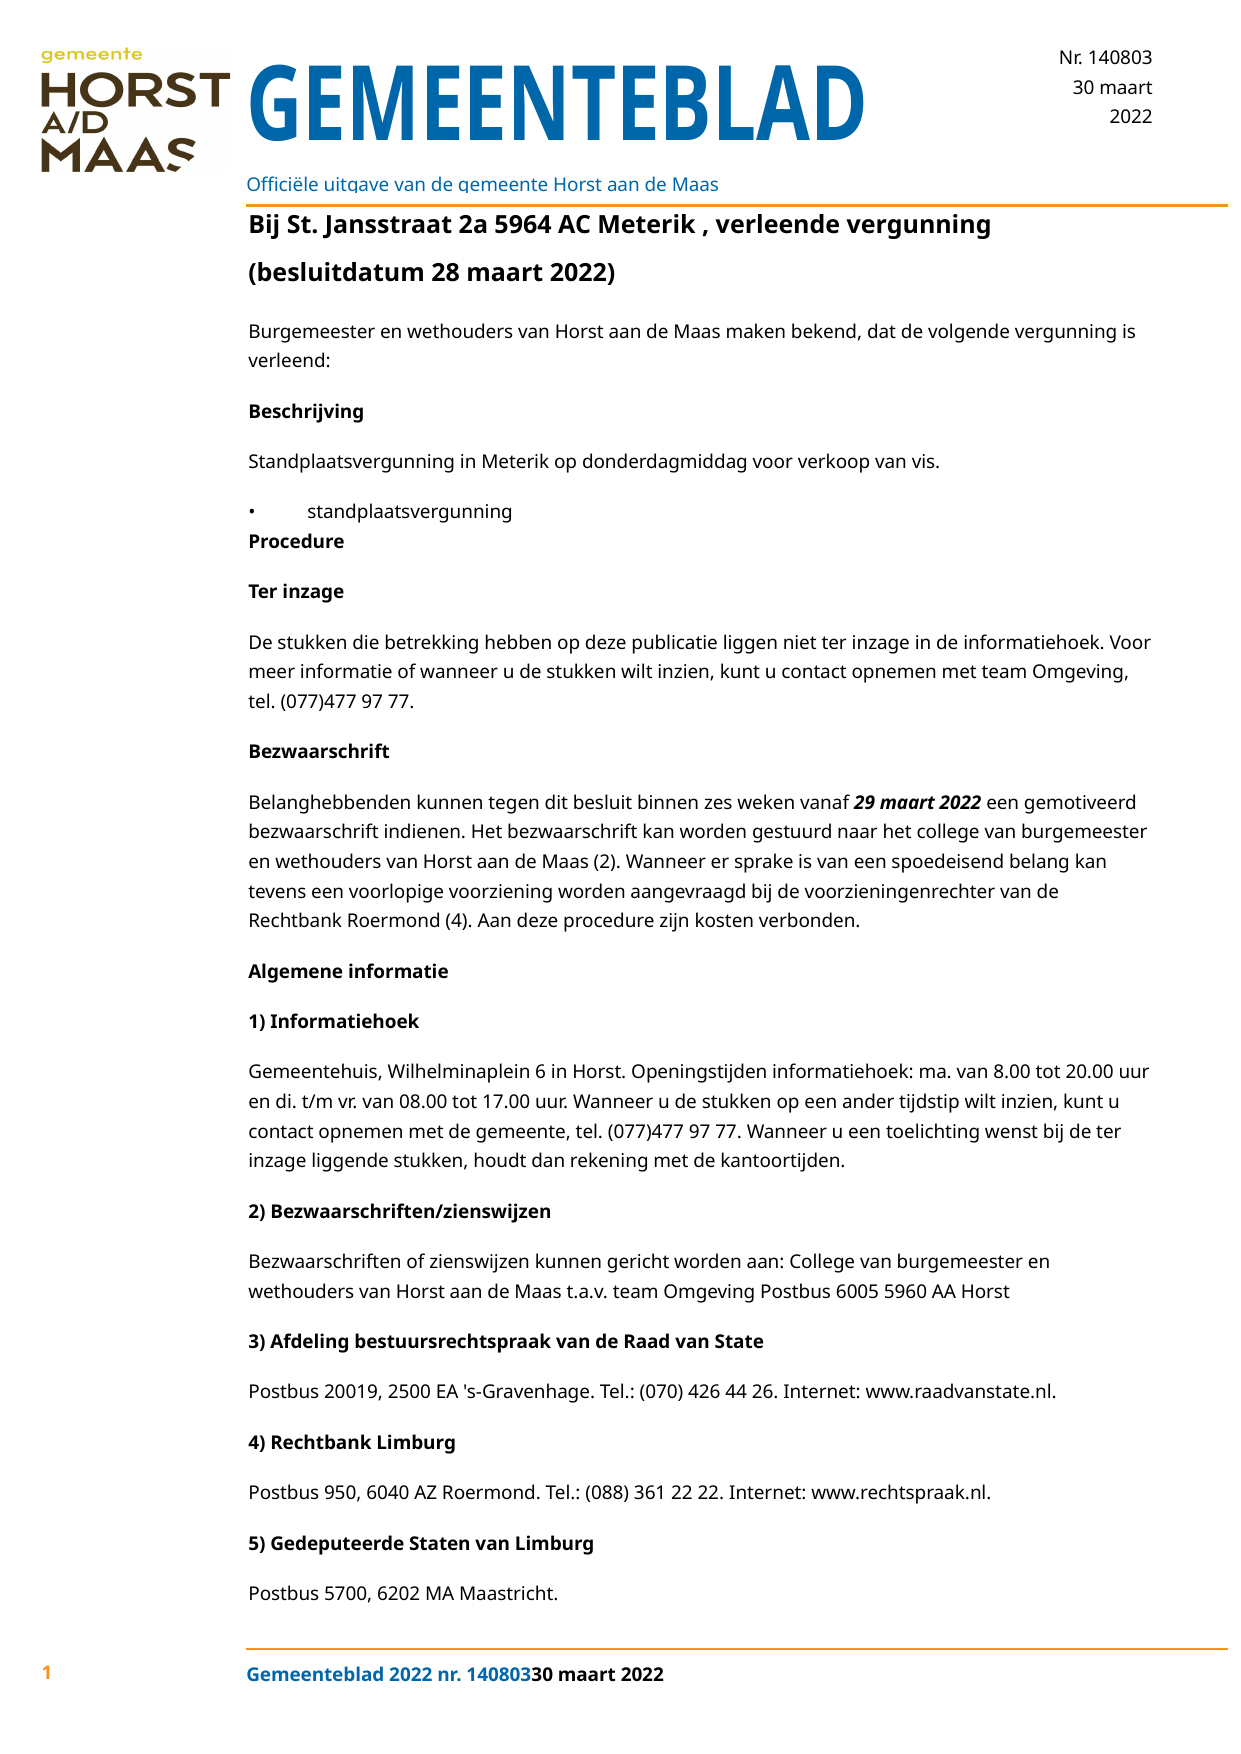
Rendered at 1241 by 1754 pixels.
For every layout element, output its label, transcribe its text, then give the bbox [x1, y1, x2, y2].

text 3) Afdeling bestuursrechtspraak van de Raad van State [248, 1328, 1152, 1354]
text Postbus 950, 6040 AZ Roermond. Tel.: (088) 361 22 22. Internet: www.rechtspraak.nl. [248, 1479, 1152, 1505]
text Bij St. Jansstraat 2a 5964 AC Meterik , verleende vergunning (besluitdatum 28 maart 2022) [248, 207, 1152, 288]
text Bezwaarschriften of zienswijzen kunnen gericht worden aan: College van burgemeester en wethouders van Horst aan de Maas t.a.v. team Omgeving Postbus 6005 5960 AA Horst [248, 1248, 1152, 1304]
list standplaatsvergunning [248, 499, 1152, 524]
text Standplaatsvergunning in Meterik op donderdagmiddag voor verkoop van vis. [248, 448, 1152, 474]
text Burgemeester en wethouders van Horst aan de Maas maken bekend, dat de volgende vergunning is verleend: [248, 318, 1152, 373]
text 4) Rechtbank Limburg [248, 1429, 1152, 1455]
text 2) Bezwaarschriften/zienswijzen [248, 1198, 1152, 1224]
text Bezwaarschrift [248, 739, 1152, 764]
text Ter inzage [248, 579, 1152, 604]
text 5) Gedeputeerde Staten van Limburg [248, 1530, 1152, 1556]
picture [41, 47, 231, 172]
text Beschrijving [248, 398, 1152, 424]
text 1) Informatiehoek [248, 1008, 1152, 1034]
text Gemeentehuis, Wilhelminaplein 6 in Horst. Openingstijden informatiehoek: ma. van 8.00 tot 20.00 uur en di. t/m vr. van 08.00 tot 17.00 uur. Wanneer u de stukken op een ander tijdstip wilt inzien, kunt u contact opnemen met de gemeente, tel. (077)477 97 77. Wanneer u een toelichting wenst bij de ter inzage liggende stukken, houdt dan rekening met de kantoortijden. [248, 1059, 1152, 1173]
text Belanghebbenden kunnen tegen dit besluit binnen zes weken vanaf 29 maart 2022 een gemotiveerd bezwaarschrift indienen. Het bezwaarschrift kan worden gestuurd naar het college van burgemeester en wethouders van Horst aan de Maas (2). Wanneer er sprake is van een spoedeisend belang kan tevens een voorlopige voorziening worden aangevraagd bij de voorzieningenrechter van de Rechtbank Roermond (4). Aan deze procedure zijn kosten verbonden. [248, 789, 1152, 933]
text Procedure [248, 528, 1152, 554]
text Postbus 5700, 6202 MA Maastricht. [248, 1580, 1152, 1606]
text Algemene informatie [248, 958, 1152, 984]
text De stukken die betrekking hebben op deze publicatie liggen niet ter inzage in de informatiehoek. Voor meer informatie of wanneer u de stukken wilt inzien, kunt u contact opnemen met team Omgeving, tel. (077)477 97 77. [248, 629, 1152, 714]
text Postbus 20019, 2500 EA 's-Gravenhage. Tel.: (070) 426 44 26. Internet: www.raadvanstate.nl. [248, 1379, 1152, 1404]
